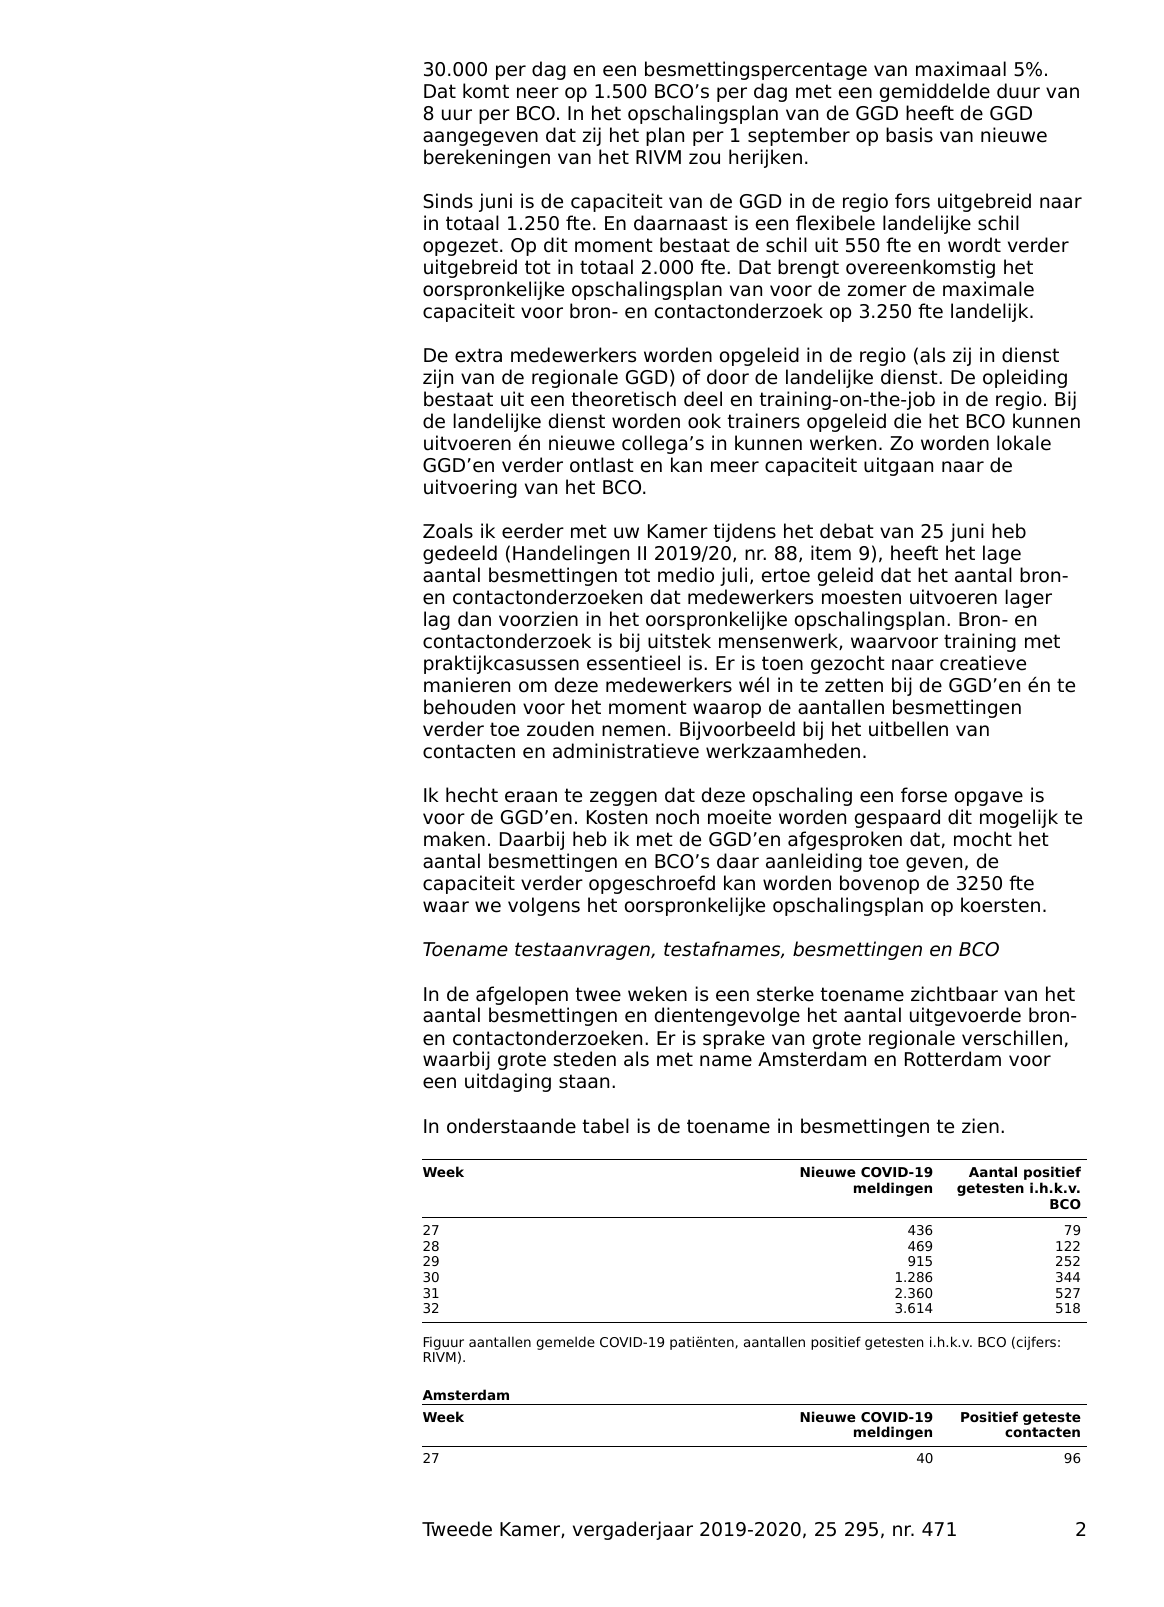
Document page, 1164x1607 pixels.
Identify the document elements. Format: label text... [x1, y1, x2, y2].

text De extra medewerkers worden opgeleid in de regio (als zij in dienst zijn van de regionale GGD) of door de landelijke dienst. De opleiding bestaat uit een theoretisch deel en training-on-the-job in de regio. Bij de landelijke dienst worden ook trainers opgeleid die het BCO kunnen uitvoeren én nieuwe collega’s in kunnen werken. Zo worden lokale GGD’en verder ontlast en kan meer capaciteit uitgaan naar de uitvoering van het BCO. [422, 345, 1087, 499]
table_header Nieuwe COVID-19 meldingen [791, 1160, 939, 1217]
table_cell 252 [939, 1254, 1087, 1270]
table_cell 79 [939, 1218, 1087, 1238]
table_header Week [422, 1160, 791, 1217]
table_cell 915 [791, 1254, 939, 1270]
table_cell Figuur aantallen gemelde COVID-19 patiënten, aantallen positief getesten i.h.k.v. BCO (cijfers: RIVM). [422, 1323, 1087, 1366]
text 30.000 per dag en een besmettingspercentage van maximaal 5%. Dat komt neer op 1.500 BCO’s per dag met een gemiddelde duur van 8 uur per BCO. In het opschalingsplan van de GGD heeft de GGD aangegeven dat zij het plan per 1 september op basis van nieuwe berekeningen van het RIVM zou herijken. [422, 59, 1087, 169]
table_cell 3.614 [791, 1301, 939, 1322]
table_cell 27 [422, 1218, 791, 1238]
table_header Amsterdam [422, 1388, 1087, 1404]
table_cell 28 [422, 1239, 791, 1254]
table_header Aantal positief getesten i.h.k.v. BCO [939, 1160, 1087, 1217]
text Sinds juni is de capaciteit van de GGD in de regio fors uitgebreid naar in totaal 1.250 fte. En daarnaast is een flexibele landelijke schil opgezet. Op dit moment bestaat de schil uit 550 fte en wordt verder uitgebreid tot in totaal 2.000 fte. Dat brengt overeenkomstig het oorspronkelijke opschalingsplan van voor de zomer de maximale capaciteit voor bron- en contactonderzoek op 3.250 fte landelijk. [422, 191, 1087, 323]
text In de afgelopen twee weken is een sterke toename zichtbaar van het aantal besmettingen en dientengevolge het aantal uitgevoerde bron- en contactonderzoeken. Er is sprake van grote regionale verschillen, waarbij grote steden als met name Amsterdam en Rotterdam voor een uitdaging staan. [422, 983, 1087, 1093]
table_cell 96 [939, 1447, 1087, 1467]
table_cell 344 [939, 1270, 1087, 1286]
table_cell 527 [939, 1286, 1087, 1301]
table_cell 122 [939, 1239, 1087, 1254]
subtitle Toename testaanvragen, testafnames, besmettingen en BCO [422, 939, 1087, 961]
table_cell Positief geteste contacten [939, 1405, 1087, 1446]
text In onderstaande tabel is de toename in besmettingen te zien. [422, 1116, 1087, 1137]
text Ik hecht eraan te zeggen dat deze opschaling een forse opgave is voor de GGD’en. Kosten noch moeite worden gespaard dit mogelijk te maken. Daarbij heb ik met de GGD’en afgesproken dat, mocht het aantal besmettingen en BCO’s daar aanleiding toe geven, de capaciteit verder opgeschroefd kan worden bovenop de 3250 fte waar we volgens het oorspronkelijke opschalingsplan op koersten. [422, 785, 1087, 917]
table_cell 469 [791, 1239, 939, 1254]
text Zoals ik eerder met uw Kamer tijdens het debat van 25 juni heb gedeeld (Handelingen II 2019/20, nr. 88, item 9), heeft het lage aantal besmettingen tot medio juli, ertoe geleid dat het aantal bron- en contactonderzoeken dat medewerkers moesten uitvoeren lager lag dan voorzien in het oorspronkelijke opschalingsplan. Bron- en contactonderzoek is bij uitstek mensenwerk, waarvoor training met praktijkcasussen essentieel is. Er is toen gezocht naar creatieve manieren om deze medewerkers wél in te zetten bij de GGD’en én te behouden voor het moment waarop de aantallen besmettingen verder toe zouden nemen. Bijvoorbeeld bij het uitbellen van contacten en administratieve werkzaamheden. [422, 521, 1087, 763]
table_cell 40 [791, 1447, 939, 1467]
table_cell 29 [422, 1254, 791, 1270]
table_cell 32 [422, 1301, 791, 1322]
table_cell Nieuwe COVID-19 meldingen [791, 1405, 939, 1446]
table_cell 27 [422, 1447, 791, 1467]
table_cell 436 [791, 1218, 939, 1238]
table_cell 1.286 [791, 1270, 939, 1286]
table_cell 518 [939, 1301, 1087, 1322]
table_cell Week [422, 1405, 791, 1446]
table_cell 2.360 [791, 1286, 939, 1301]
table_cell 30 [422, 1270, 791, 1286]
table_cell 31 [422, 1286, 791, 1301]
